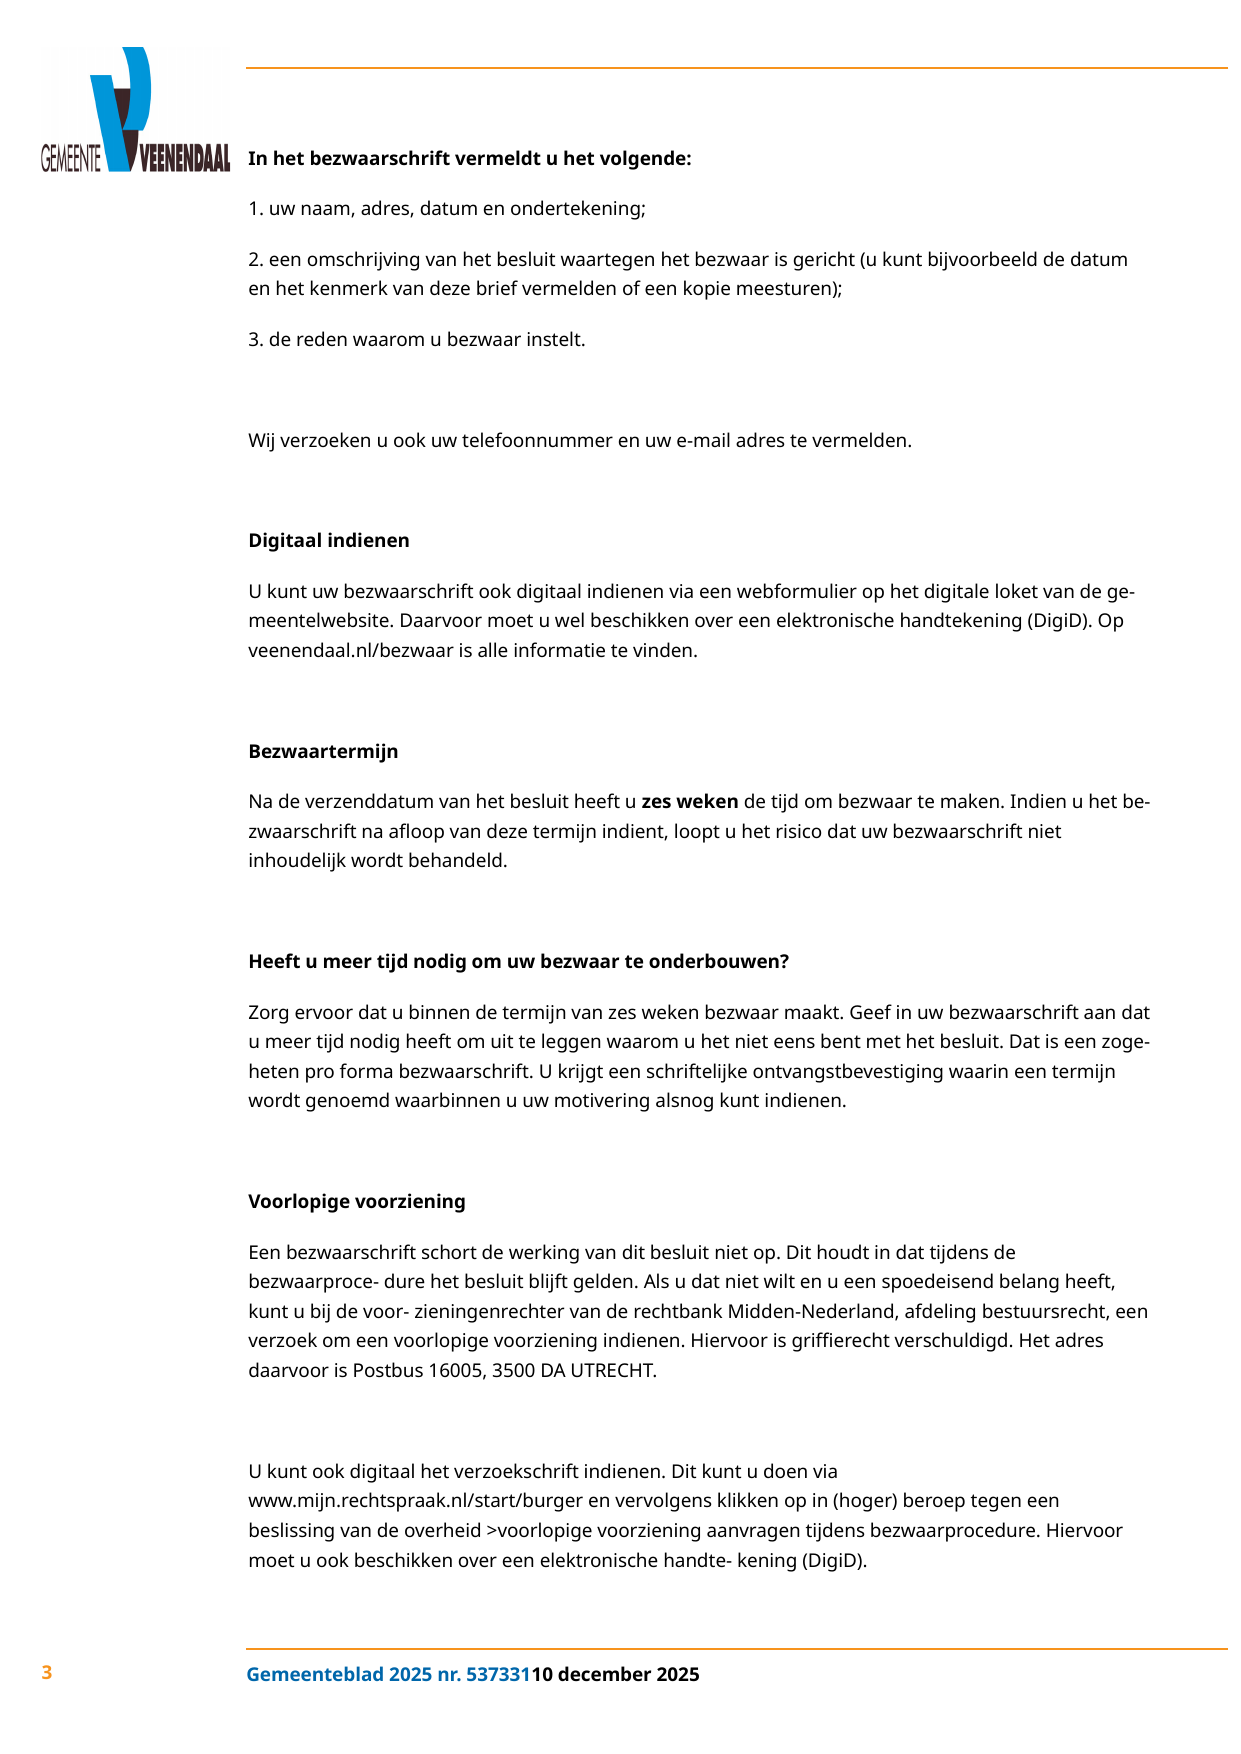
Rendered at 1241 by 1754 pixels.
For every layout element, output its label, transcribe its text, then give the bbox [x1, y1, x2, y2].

text Wij verzoeken u ook uw telefoonnummer en uw e-mail adres te vermelden. [248, 427, 1152, 453]
text Heeft u meer tijd nodig om uw bezwaar te onderbouwen? [248, 948, 1152, 974]
text In het bezwaarschrift vermeldt u het volgende: [248, 145, 1152, 171]
text U kunt ook digitaal het verzoekschrift indienen. Dit kunt u doen via www.mijn.rechtspraak.nl/start/burger en vervolgens klikken op in (hoger) beroep tegen een beslissing van de overheid >voorlopige voorziening aanvragen tijdens bezwaarprocedure. Hiervoor moet u ook beschikken over een elektronische handte- kening (DigiD). [248, 1458, 1152, 1573]
text 1. uw naam, adres, datum en ondertekening; [248, 196, 1152, 221]
text Zorg ervoor dat u binnen de termijn van zes weken bezwaar maakt. Geef in uw bezwaarschrift aan dat u meer tijd nodig heeft om uit te leggen waarom u het niet eens bent met het besluit. Dat is een zoge- heten pro forma bezwaarschrift. U krijgt een schriftelijke ontvangstbevestiging waarin een termijn wordt genoemd waarbinnen u uw motivering alsnog kunt indienen. [248, 999, 1152, 1113]
text Een bezwaarschrift schort de werking van dit besluit niet op. Dit houdt in dat tijdens de bezwaarproce- dure het besluit blijft gelden. Als u dat niet wilt en u een spoedeisend belang heeft, kunt u bij de voor- zieningenrechter van de rechtbank Midden-Nederland, afdeling bestuursrecht, een verzoek om een voorlopige voorziening indienen. Hiervoor is griffierecht verschuldigd. Het adres daarvoor is Postbus 16005, 3500 DA UTRECHT. [248, 1239, 1152, 1383]
picture [41, 47, 130, 172]
text Digitaal indienen [248, 528, 1152, 553]
text 3. de reden waarom u bezwaar instelt. [248, 326, 1152, 352]
text 2. een omschrijving van het besluit waartegen het bezwaar is gericht (u kunt bijvoorbeeld de datum en het kenmerk van deze brief vermelden of een kopie meesturen); [248, 246, 1152, 301]
text Voorlopige voorziening [248, 1188, 1152, 1214]
text U kunt uw bezwaarschrift ook digitaal indienen via een webformulier op het digitale loket van de ge- meentelwebsite. Daarvoor moet u wel beschikken over een elektronische handtekening (DigiD). Op veenendaal.nl/bezwaar is alle informatie te vinden. [248, 578, 1152, 663]
text Bezwaartermijn [248, 738, 1152, 764]
text Na de verzenddatum van het besluit heeft u zes weken de tijd om bezwaar te maken. Indien u het be- zwaarschrift na afloop van deze termijn indient, loopt u het risico dat uw bezwaarschrift niet inhoudelijk wordt behandeld. [248, 788, 1152, 873]
picture [123, 47, 231, 172]
